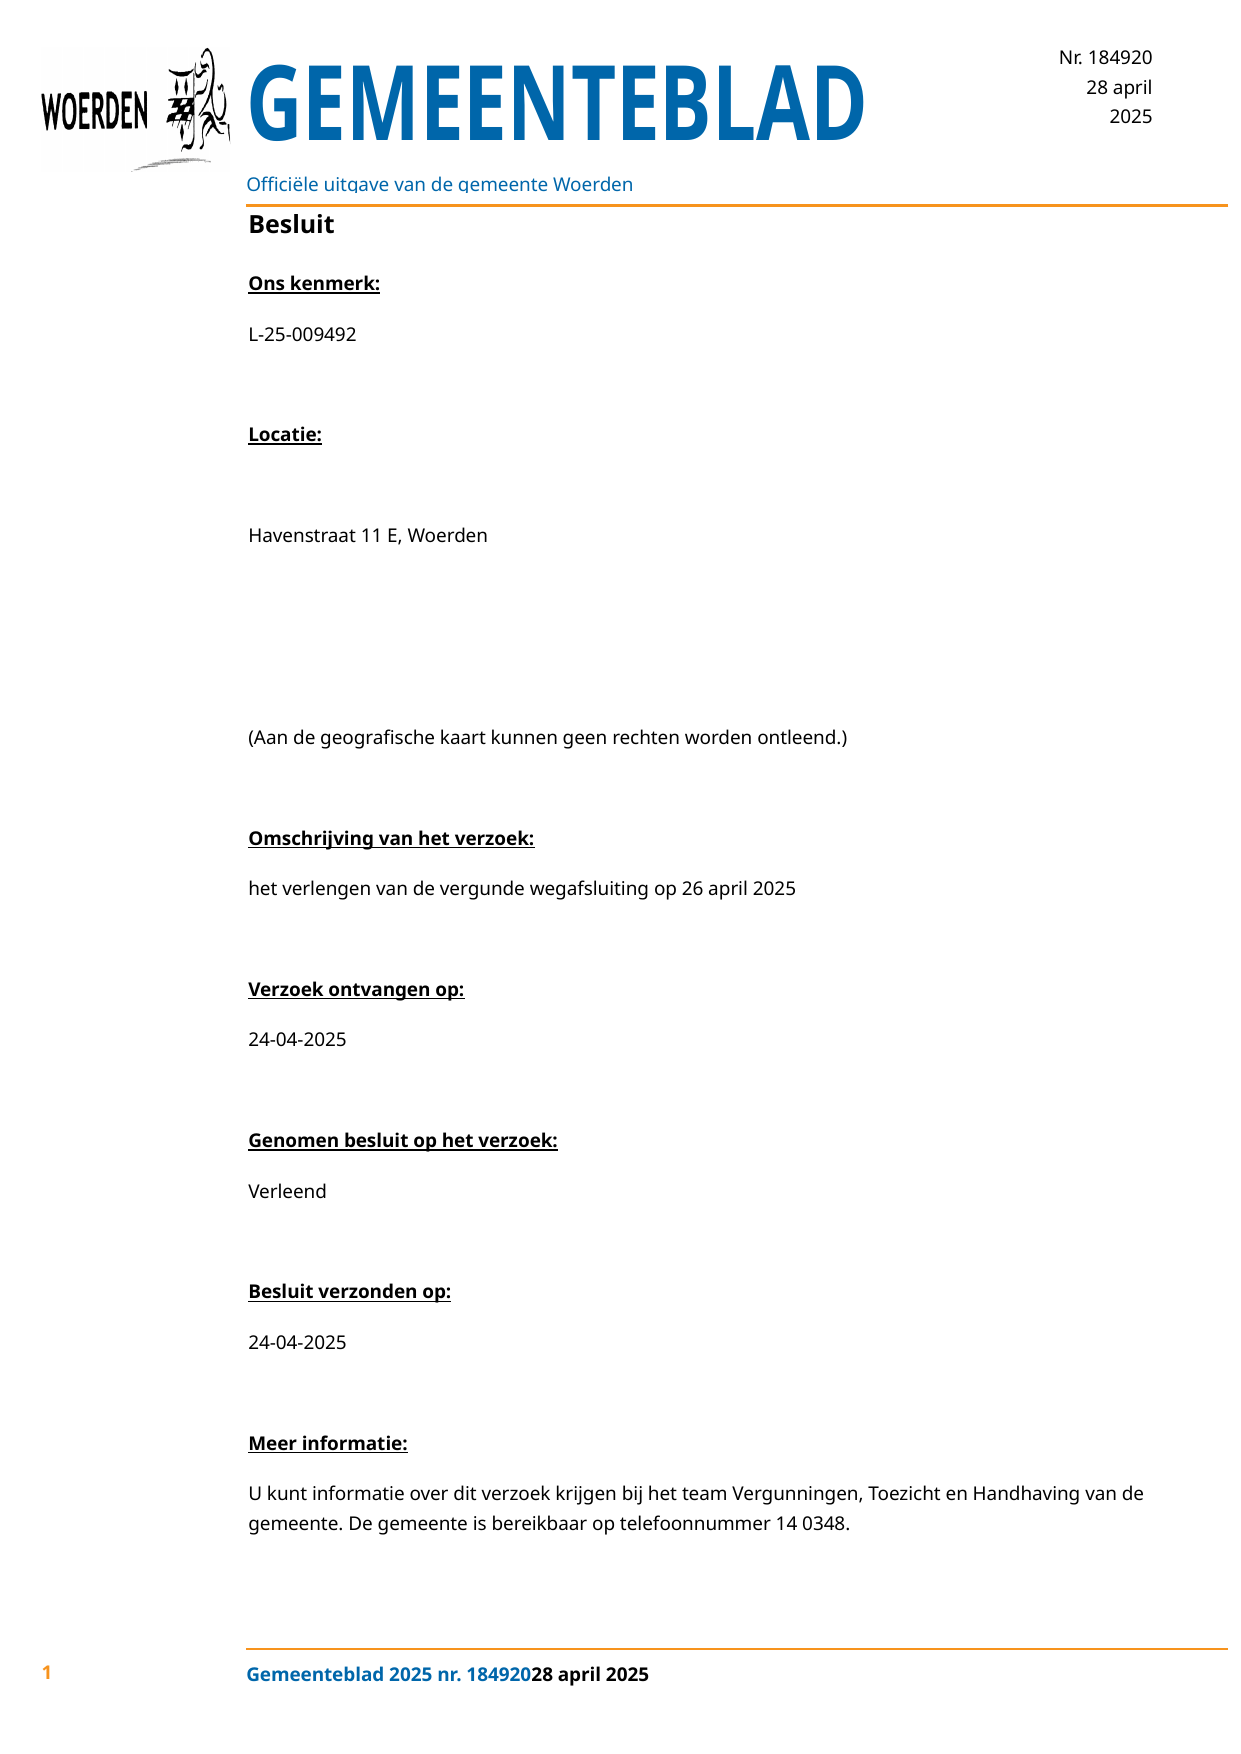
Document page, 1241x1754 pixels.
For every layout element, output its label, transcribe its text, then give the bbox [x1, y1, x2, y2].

text het verlengen van de vergunde wegafsluiting op 26 april 2025 [248, 875, 1152, 901]
text Locatie: [248, 422, 1152, 447]
text Besluit verzonden op: [248, 1279, 1152, 1304]
text U kunt informatie over dit verzoek krijgen bij het team Vergunningen, Toezicht en Handhaving van de gemeente. De gemeente is bereikbaar op telefoonnummer 14 0348. [248, 1480, 1152, 1536]
text Havenstraat 11 E, Woerden [248, 522, 1152, 548]
text Genomen besluit op het verzoek: [248, 1127, 1152, 1153]
text Ons kenmerk: [248, 270, 1152, 296]
text 24-04-2025 [248, 1027, 1152, 1052]
text L-25-009492 [248, 321, 1152, 346]
picture [41, 47, 231, 172]
text 24-04-2025 [248, 1329, 1152, 1355]
text Omschrijving van het verzoek: [248, 825, 1152, 851]
text (Aan de geografische kaart kunnen geen rechten worden ontleend.) [248, 724, 1152, 750]
text Verzoek ontvangen op: [248, 976, 1152, 1002]
text Meer informatie: [248, 1430, 1152, 1456]
text Verleend [248, 1178, 1152, 1203]
text Besluit [248, 207, 1152, 241]
